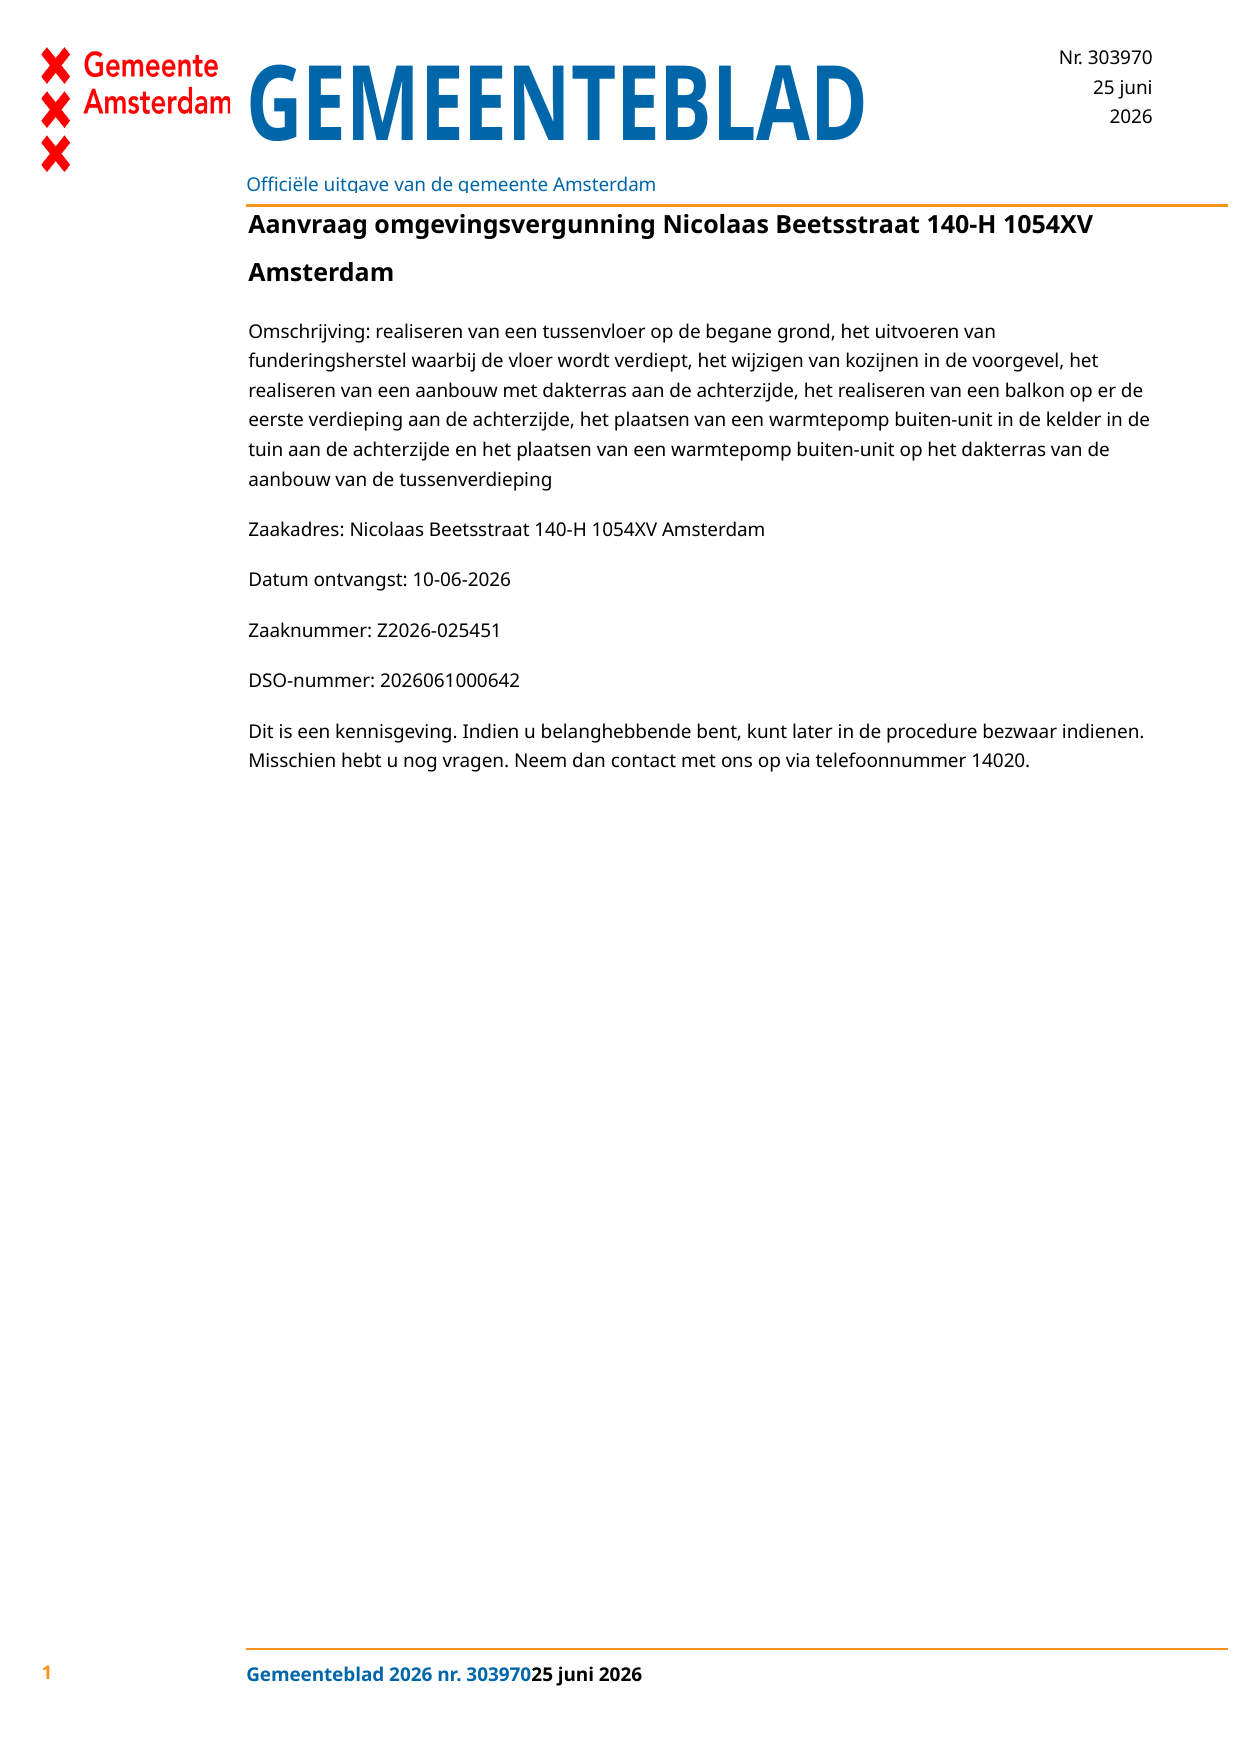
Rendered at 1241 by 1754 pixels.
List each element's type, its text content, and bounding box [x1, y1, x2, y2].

text Zaaknummer: Z2026-025451 [248, 617, 1152, 643]
text Aanvraag omgevingsvergunning Nicolaas Beetsstraat 140-H 1054XV Amsterdam [248, 207, 1152, 288]
text Dit is een kennisgeving. Indien u belanghebbende bent, kunt later in de procedure bezwaar indienen. Misschien hebt u nog vragen. Neem dan contact met ons op via telefoonnummer 14020. [248, 718, 1152, 773]
text Zaakadres: Nicolaas Beetsstraat 140-H 1054XV Amsterdam [248, 516, 1152, 542]
text DSO-nummer: 2026061000642 [248, 667, 1152, 693]
text Omschrijving: realiseren van een tussenvloer op de begane grond, het uitvoeren van funderingsherstel waarbij de vloer wordt verdiept, het wijzigen van kozijnen in de voorgevel, het realiseren van een aanbouw met dakterras aan de achterzijde, het realiseren van een balkon op er de eerste verdieping aan de achterzijde, het plaatsen van een warmtepomp buiten-unit in de kelder in de tuin aan de achterzijde en het plaatsen van een warmtepomp buiten-unit op het dakterras van de aanbouw van de tussenverdieping [248, 318, 1152, 492]
text Datum ontvangst: 10-06-2026 [248, 567, 1152, 592]
picture [41, 47, 231, 172]
